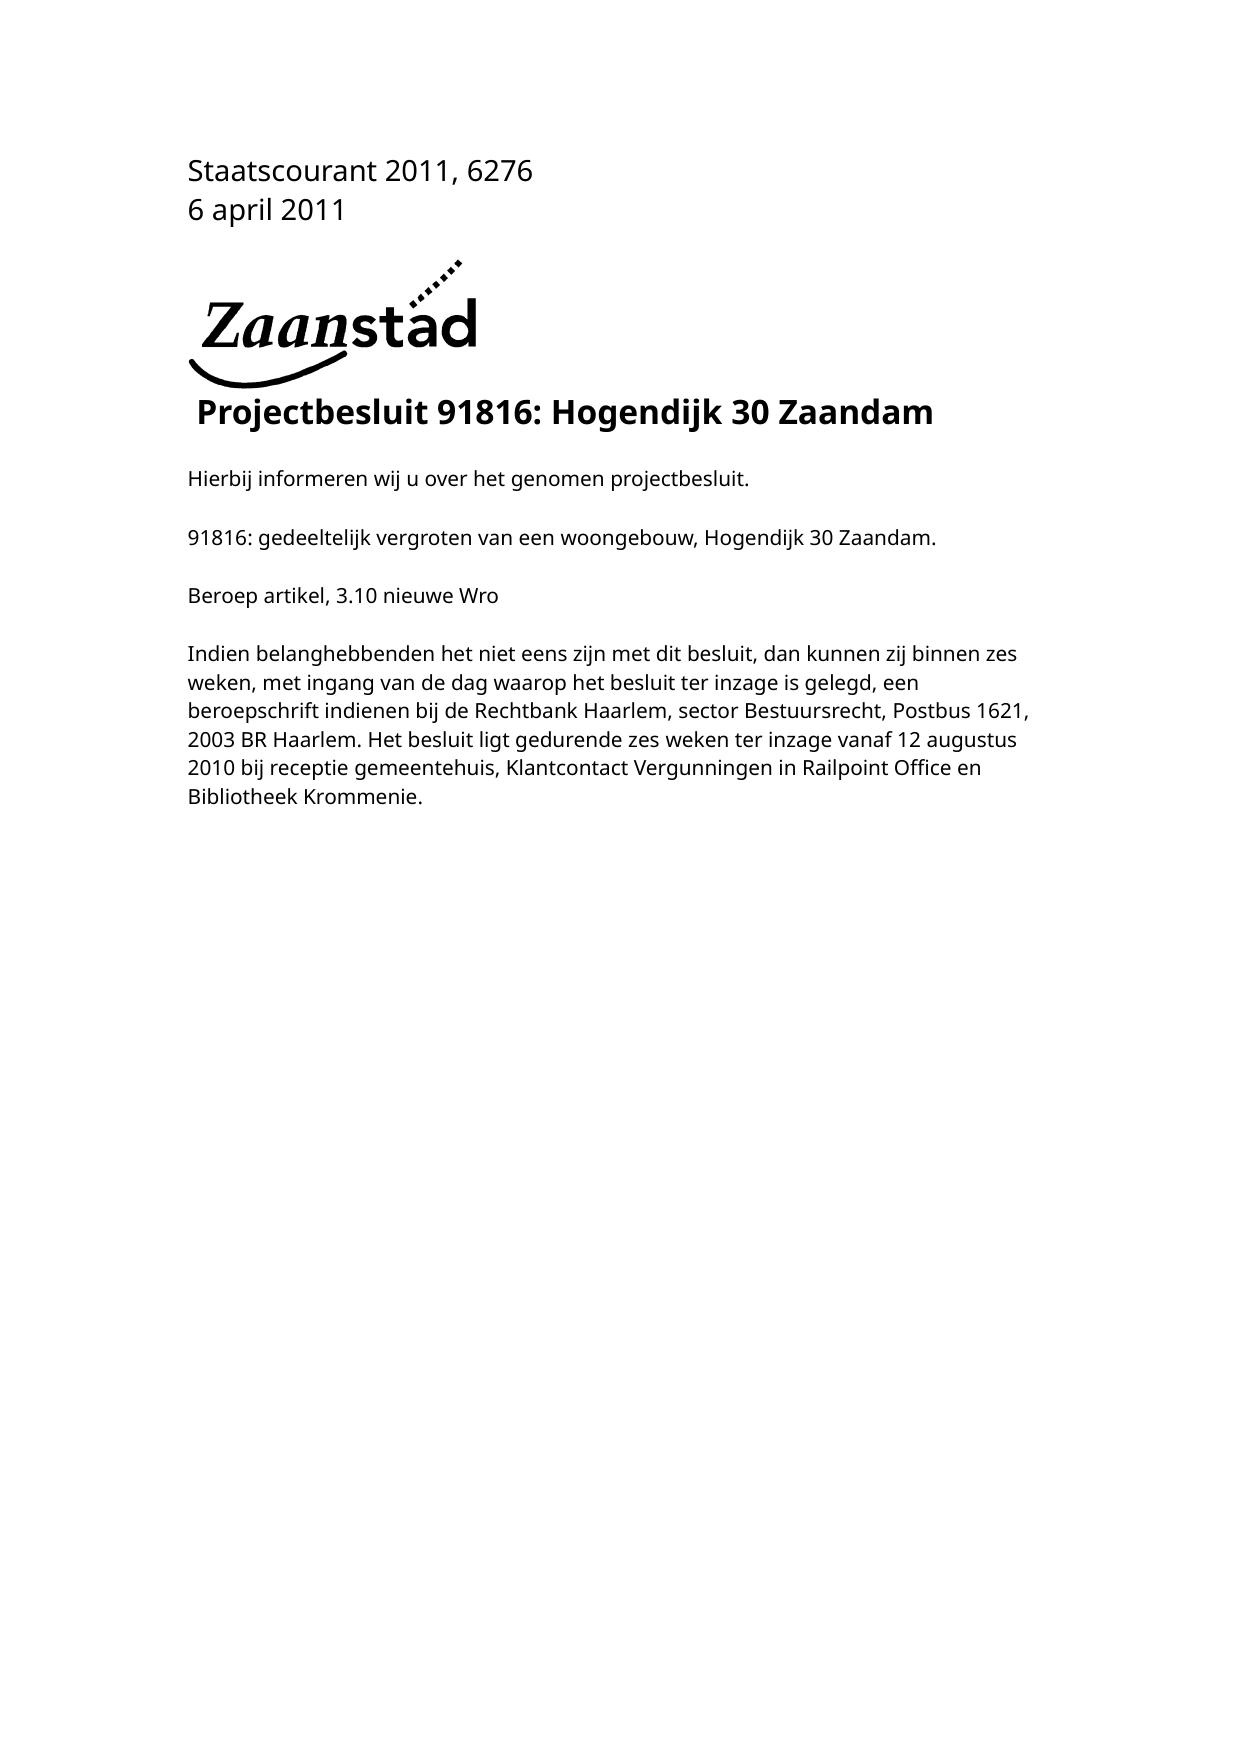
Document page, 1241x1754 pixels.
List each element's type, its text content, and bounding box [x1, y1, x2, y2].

text Beroep artikel, 3.10 nieuwe Wro [187, 581, 1053, 609]
text Hierbij informeren wij u over het genomen projectbesluit. [187, 464, 1053, 493]
text Staatscourant 2011, 6276 [187, 150, 1053, 190]
text 6 april 2011 [187, 190, 1053, 229]
text 91816: gedeeltelijk vergroten van een woongebouw, Hogendijk 30 Zaandam. [187, 523, 1053, 551]
picture [187, 258, 477, 389]
text Indien belanghebbenden het niet eens zijn met dit besluit, dan kunnen zij binnen zes weken, met ingang van de dag waarop het besluit ter inzage is gelegd, een beroepschrift indienen bij de Rechtbank Haarlem, sector Bestuursrecht, Postbus 1621, 2003 BR Haarlem. Het besluit ligt gedurende zes weken ter inzage vanaf 12 augustus 2010 bij receptie gemeentehuis, Klantcontact Vergunningen in Railpoint Office en Bibliotheek Krommenie. [187, 639, 1053, 810]
subtitle Projectbesluit 91816: Hogendijk 30 Zaandam [187, 271, 1053, 434]
